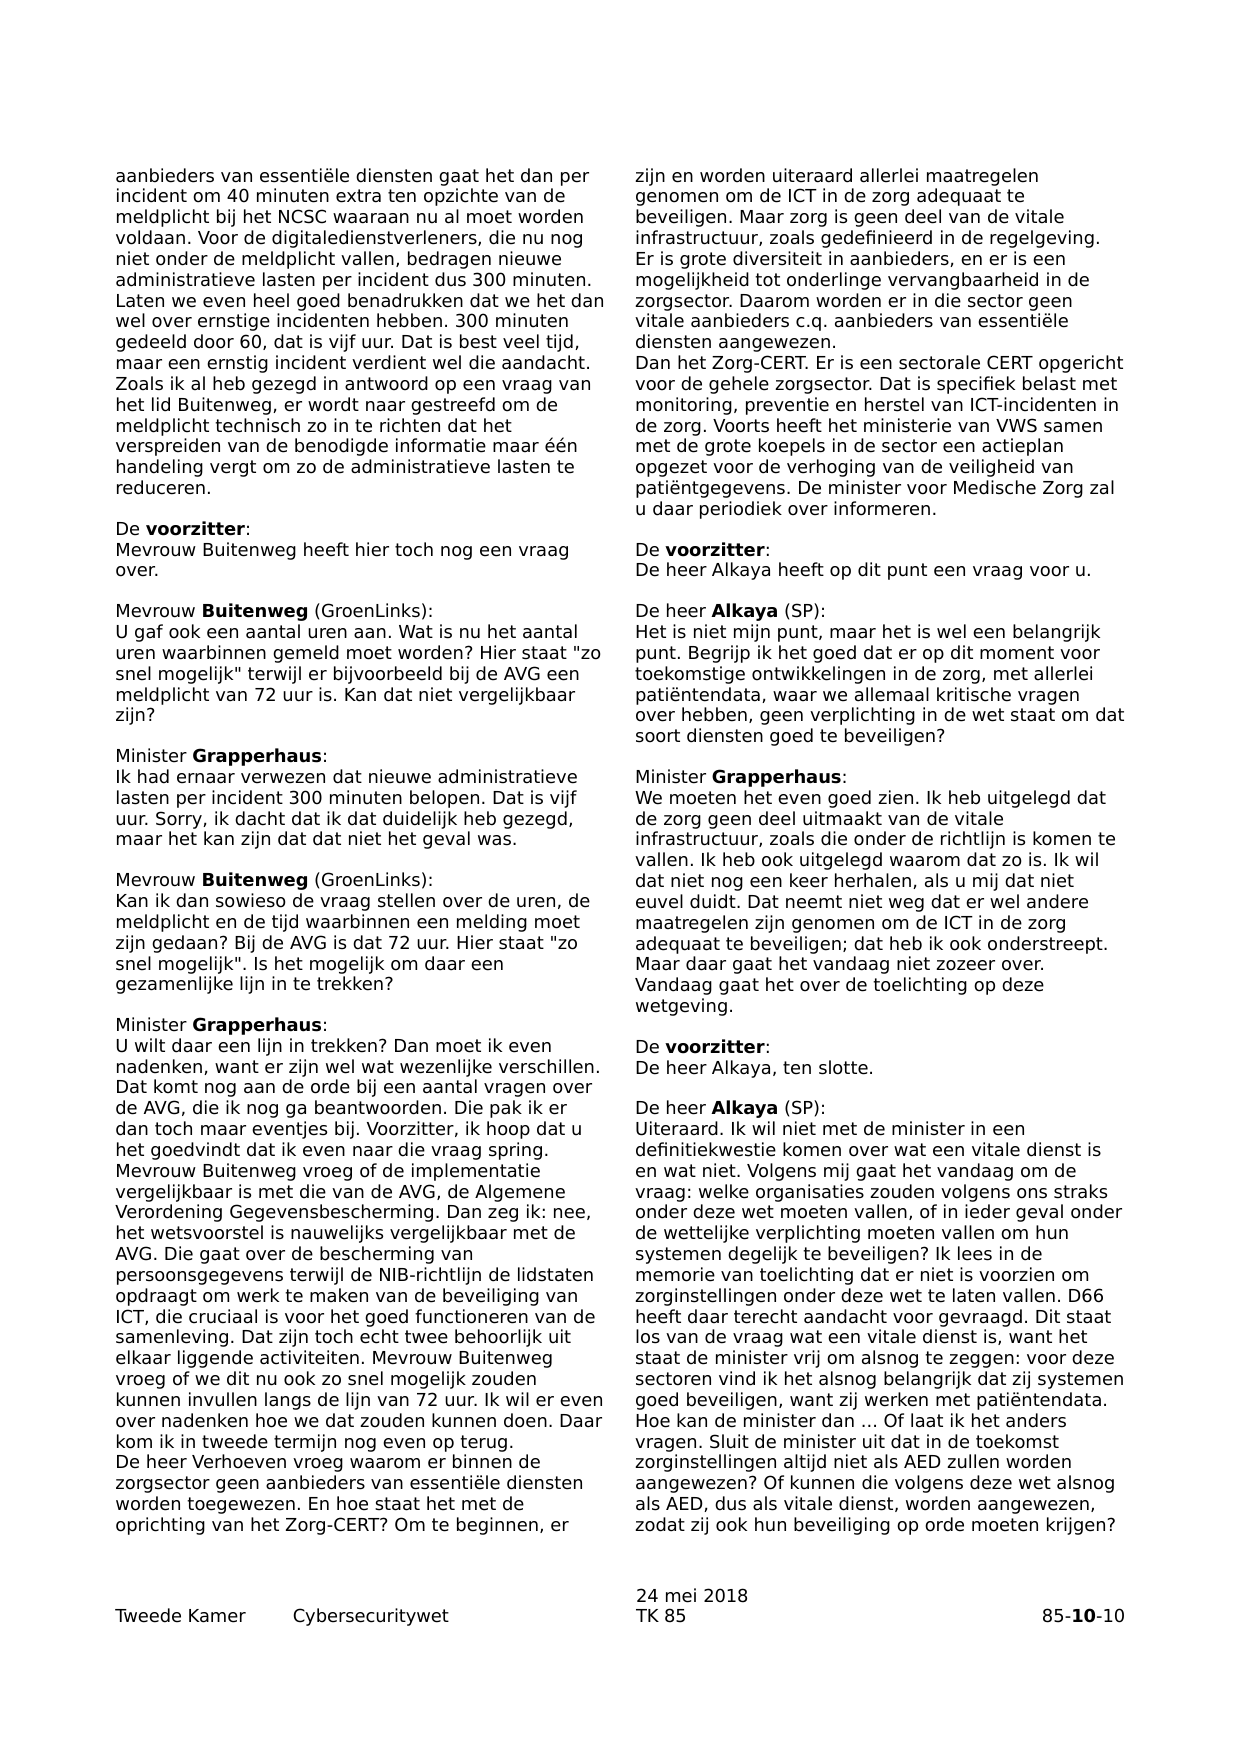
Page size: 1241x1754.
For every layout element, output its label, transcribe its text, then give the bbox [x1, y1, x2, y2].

text Zoals ik al heb gezegd in antwoord op een vraag van het lid Buitenweg, er wordt naar gestreefd om de meldplicht technisch zo in te richten dat het verspreiden van de benodigde informatie maar één handeling vergt om zo de administratieve lasten te reduceren. [115, 374, 605, 499]
text De heer Alkaya (SP): [635, 601, 1125, 622]
text U gaf ook een aantal uren aan. Wat is nu het aantal uren waarbinnen gemeld moet worden? Hier staat "zo snel mogelijk" terwijl er bijvoorbeeld bij de AVG een meldplicht van 72 uur is. Kan dat niet vergelijkbaar zijn? [115, 622, 605, 726]
text Mevrouw Buitenweg heeft hier toch nog een vraag over. [115, 539, 605, 581]
text aanbieders van essentiële diensten gaat het dan per incident om 40 minuten extra ten opzichte van de meldplicht bij het NCSC waaraan nu al moet worden voldaan. Voor de digitaledienstverleners, die nu nog niet onder de meldplicht vallen, bedragen nieuwe administratieve lasten per incident dus 300 minuten. Laten we even heel goed benadrukken dat we het dan wel over ernstige incidenten hebben. 300 minuten gedeeld door 60, dat is vijf uur. Dat is best veel tijd, maar een ernstig incident verdient wel die aandacht. [115, 165, 605, 374]
text De voorzitter: [115, 519, 605, 539]
text Het is niet mijn punt, maar het is wel een belangrijk punt. Begrijp ik het goed dat er op dit moment voor toekomstige ontwikkelingen in de zorg, met allerlei patiëntendata, waar we allemaal kritische vragen over hebben, geen verplichting in de wet staat om dat soort diensten goed te beveiligen? [635, 622, 1125, 747]
text Mevrouw Buitenweg (GroenLinks): [115, 601, 605, 622]
text Dan het Zorg-CERT. Er is een sectorale CERT opgericht voor de gehele zorgsector. Dat is specifiek belast met monitoring, preventie en herstel van ICT-incidenten in de zorg. Voorts heeft het ministerie van VWS samen met de grote koepels in de sector een actieplan opgezet voor de verhoging van de veiligheid van patiëntgegevens. De minister voor Medische Zorg zal u daar periodiek over informeren. [635, 353, 1125, 519]
text Minister Grapperhaus: [115, 746, 605, 767]
text Mevrouw Buitenweg (GroenLinks): [115, 870, 605, 891]
text De voorzitter: [635, 1037, 1125, 1057]
text De heer Alkaya (SP): [635, 1098, 1125, 1119]
text De heer Verhoeven vroeg waarom er binnen de zorgsector geen aanbieders van essentiële diensten worden toegewezen. En hoe staat het met de oprichting van het Zorg-CERT? Om te beginnen, er [115, 1452, 605, 1536]
text Kan ik dan sowieso de vraag stellen over de uren, de meldplicht en de tijd waarbinnen een melding moet zijn gedaan? Bij de AVG is dat 72 uur. Hier staat "zo snel mogelijk". Is het mogelijk om daar een gezamenlijke lijn in te trekken? [115, 891, 605, 995]
text Minister Grapperhaus: [115, 1015, 605, 1036]
text zijn en worden uiteraard allerlei maatregelen genomen om de ICT in de zorg adequaat te beveiligen. Maar zorg is geen deel van de vitale infrastructuur, zoals gedefinieerd in de regelgeving. Er is grote diversiteit in aanbieders, en er is een mogelijkheid tot onderlinge vervangbaarheid in de zorgsector. Daarom worden er in die sector geen vitale aanbieders c.q. aanbieders van essentiële diensten aangewezen. [635, 165, 1125, 353]
text Uiteraard. Ik wil niet met de minister in een definitiekwestie komen over wat een vitale dienst is en wat niet. Volgens mij gaat het vandaag om de vraag: welke organisaties zouden volgens ons straks onder deze wet moeten vallen, of in ieder geval onder de wettelijke verplichting moeten vallen om hun systemen degelijk te beveiligen? Ik lees in de memorie van toelichting dat er niet is voorzien om zorginstellingen onder deze wet te laten vallen. D66 heeft daar terecht aandacht voor gevraagd. Dit staat los van de vraag wat een vitale dienst is, want het staat de minister vrij om alsnog te zeggen: voor deze sectoren vind ik het alsnog belangrijk dat zij systemen goed beveiligen, want zij werken met patiëntendata. Hoe kan de minister dan ... Of laat ik het anders vragen. Sluit de minister uit dat in de toekomst zorginstellingen altijd niet als AED zullen worden aangewezen? Of kunnen die volgens deze wet alsnog als AED, dus als vitale dienst, worden aangewezen, zodat zij ook hun beveiliging op orde moeten krijgen? [635, 1119, 1125, 1536]
text U wilt daar een lijn in trekken? Dan moet ik even nadenken, want er zijn wel wat wezenlijke verschillen. Dat komt nog aan de orde bij een aantal vragen over de AVG, die ik nog ga beantwoorden. Die pak ik er dan toch maar eventjes bij. Voorzitter, ik hoop dat u het goedvindt dat ik even naar die vraag spring. Mevrouw Buitenweg vroeg of de implementatie vergelijkbaar is met die van de AVG, de Algemene Verordening Gegevensbescherming. Dan zeg ik: nee, het wetsvoorstel is nauwelijks vergelijkbaar met de AVG. Die gaat over de bescherming van persoonsgegevens terwijl de NIB-richtlijn de lidstaten opdraagt om werk te maken van de beveiliging van ICT, die cruciaal is voor het goed functioneren van de samenleving. Dat zijn toch echt twee behoorlijk uit elkaar liggende activiteiten. Mevrouw Buitenweg vroeg of we dit nu ook zo snel mogelijk zouden kunnen invullen langs de lijn van 72 uur. Ik wil er even over nadenken hoe we dat zouden kunnen doen. Daar kom ik in tweede termijn nog even op terug. [115, 1036, 605, 1452]
text De heer Alkaya heeft op dit punt een vraag voor u. [635, 560, 1125, 581]
text De voorzitter: [635, 539, 1125, 560]
text We moeten het even goed zien. Ik heb uitgelegd dat de zorg geen deel uitmaakt van de vitale infrastructuur, zoals die onder de richtlijn is komen te vallen. Ik heb ook uitgelegd waarom dat zo is. Ik wil dat niet nog een keer herhalen, als u mij dat niet euvel duidt. Dat neemt niet weg dat er wel andere maatregelen zijn genomen om de ICT in de zorg adequaat te beveiligen; dat heb ik ook onderstreept. Maar daar gaat het vandaag niet zozeer over. Vandaag gaat het over de toelichting op deze wetgeving. [635, 787, 1125, 1017]
text De heer Alkaya, ten slotte. [635, 1057, 1125, 1078]
text Ik had ernaar verwezen dat nieuwe administratieve lasten per incident 300 minuten belopen. Dat is vijf uur. Sorry, ik dacht dat ik dat duidelijk heb gezegd, maar het kan zijn dat dat niet het geval was. [115, 767, 605, 850]
text Minister Grapperhaus: [635, 767, 1125, 787]
